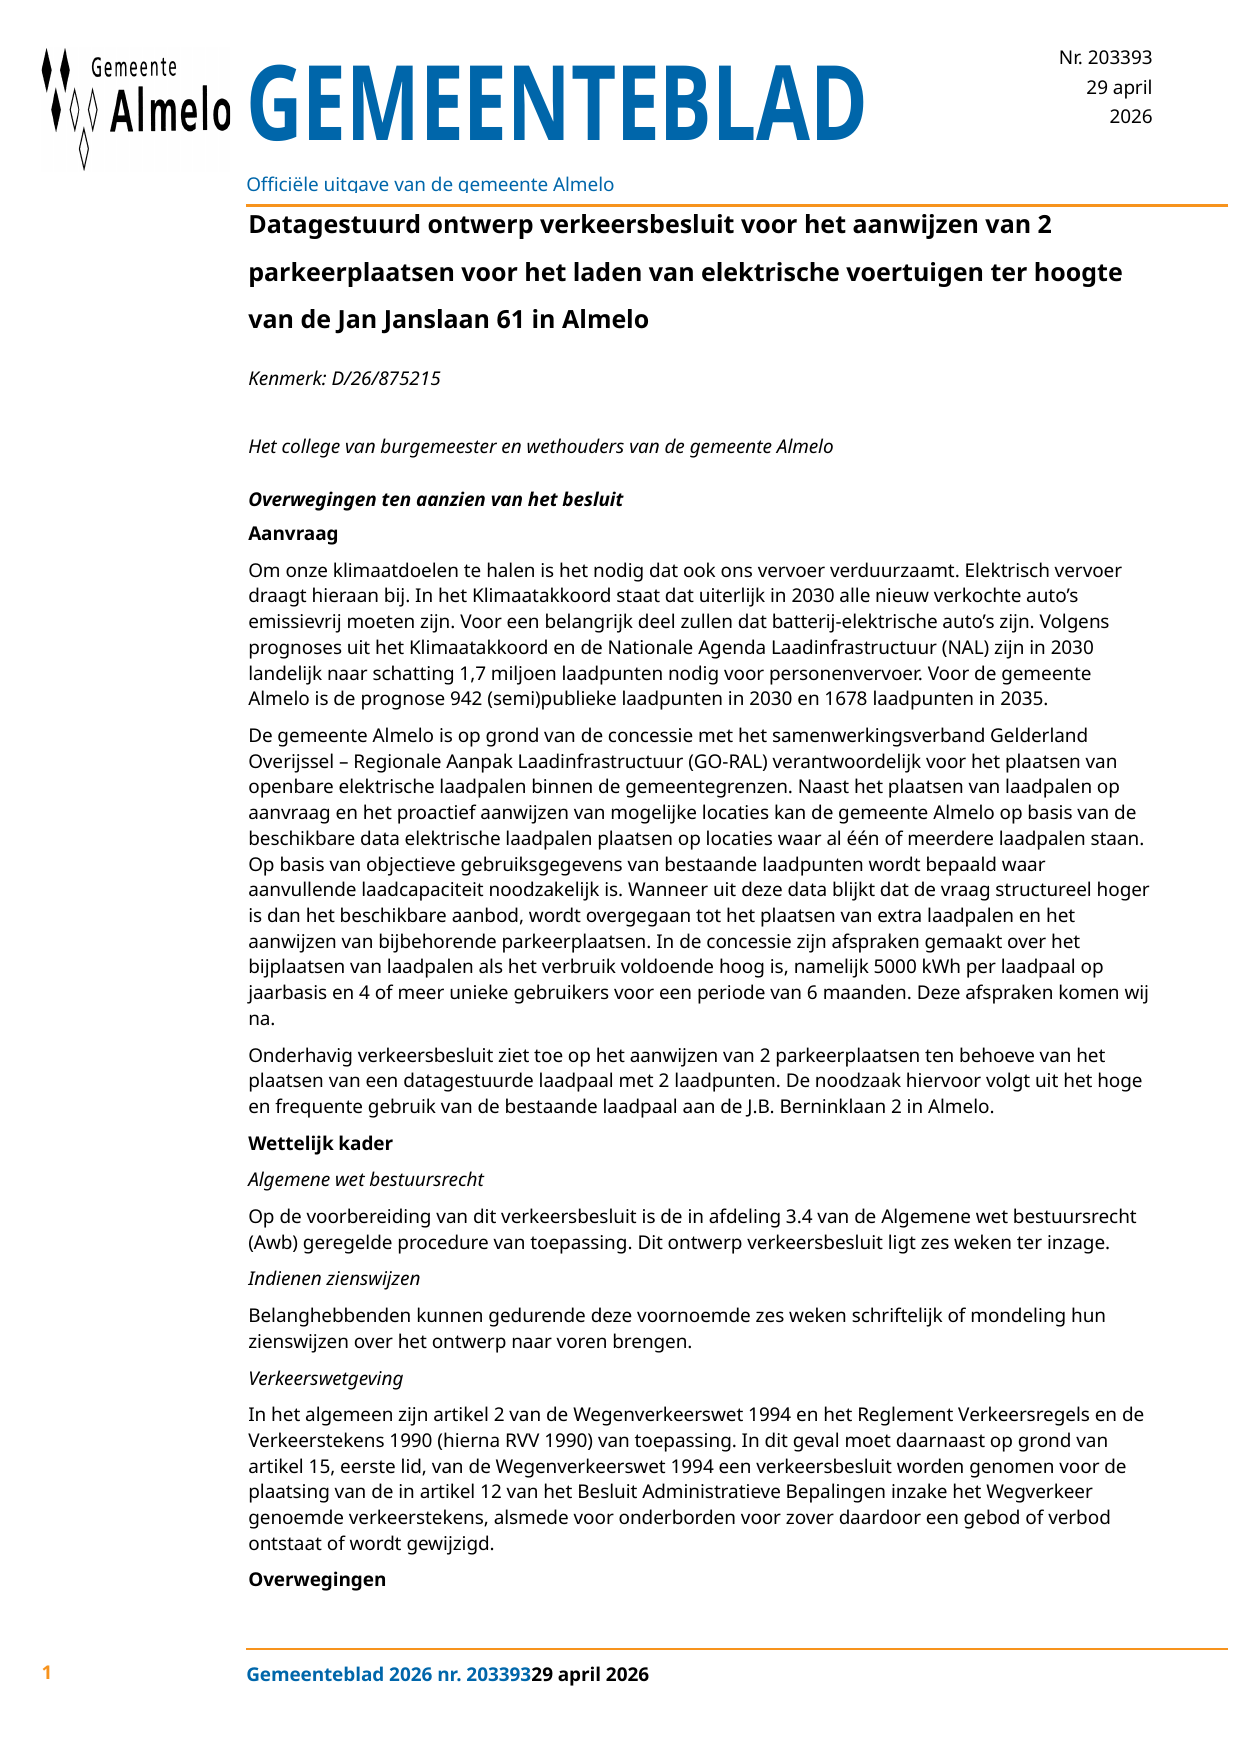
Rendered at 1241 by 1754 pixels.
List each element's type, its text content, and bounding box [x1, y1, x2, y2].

text Om onze klimaatdoelen te halen is het nodig dat ook ons vervoer verduurzaamt. Elektrisch vervoer draagt hieraan bij. In het Klimaatakkoord staat dat uiterlijk in 2030 alle nieuw verkochte auto’s emissievrij moeten zijn. Voor een belangrijk deel zullen dat batterij-elektrische auto’s zijn. Volgens prognoses uit het Klimaatakkoord en de Nationale Agenda Laadinfrastructuur (NAL) zijn in 2030 landelijk naar schatting 1,7 miljoen laadpunten nodig voor personenvervoer. Voor de gemeente Almelo is de prognose 942 (semi)publieke laadpunten in 2030 en 1678 laadpunten in 2035. [248, 557, 1152, 711]
text Wettelijk kader [248, 1130, 1152, 1156]
text Belanghebbenden kunnen gedurende deze voornoemde zes weken schriftelijk of mondeling hun zienswijzen over het ontwerp naar voren brengen. [248, 1302, 1152, 1354]
text Algemene wet bestuursrecht [248, 1167, 1152, 1192]
text De gemeente Almelo is op grond van de concessie met het samenwerkingsverband Gelderland Overijssel – Regionale Aanpak Laadinfrastructuur (GO-RAL) verantwoordelijk voor het plaatsen van openbare elektrische laadpalen binnen de gemeentegrenzen. Naast het plaatsen van laadpalen op aanvraag en het proactief aanwijzen van mogelijke locaties kan de gemeente Almelo op basis van de beschikbare data elektrische laadpalen plaatsen op locaties waar al één of meerdere laadpalen staan. Op basis van objectieve gebruiksgegevens van bestaande laadpunten wordt bepaald waar aanvullende laadcapaciteit noodzakelijk is. Wanneer uit deze data blijkt dat de vraag structureel hoger is dan het beschikbare aanbod, wordt overgegaan tot het plaatsen van extra laadpalen en het aanwijzen van bijbehorende parkeerplaatsen. In de concessie zijn afspraken gemaakt over het bijplaatsen van laadpalen als het verbruik voldoende hoog is, namelijk 5000 kWh per laadpaal op jaarbasis en 4 of meer unieke gebruikers voor een periode van 6 maanden. Deze afspraken komen wij na. [248, 722, 1152, 1031]
text Indienen zienswijzen [248, 1266, 1152, 1291]
text Overwegingen [248, 1567, 1152, 1592]
text Het college van burgemeester en wethouders van de gemeente Almelo [248, 433, 1152, 459]
text Onderhavig verkeersbesluit ziet toe op het aanwijzen van 2 parkeerplaatsen ten behoeve van het plaatsen van een datagestuurde laadpaal met 2 laadpunten. De noodzaak hiervoor volgt uit het hoge en frequente gebruik van de bestaande laadpaal aan de J.B. Berninklaan 2 in Almelo. [248, 1042, 1152, 1119]
text In het algemeen zijn artikel 2 van de Wegenverkeerswet 1994 en het Reglement Verkeersregels en de Verkeerstekens 1990 (hierna RVV 1990) van toepassing. In dit geval moet daarnaast op grond van artikel 15, eerste lid, van de Wegenverkeerswet 1994 een verkeersbesluit worden genomen voor de plaatsing van de in artikel 12 van het Besluit Administratieve Bepalingen inzake het Wegverkeer genoemde verkeerstekens, alsmede voor onderborden voor zover daardoor een gebod of verbod ontstaat of wordt gewijzigd. [248, 1401, 1152, 1556]
text Kenmerk: D/26/875215 [248, 366, 1152, 391]
text Verkeerswetgeving [248, 1365, 1152, 1390]
picture [41, 47, 231, 172]
text Aanvraag [248, 520, 1152, 546]
text Datagestuurd ontwerp verkeersbesluit voor het aanwijzen van 2 parkeerplaatsen voor het laden van elektrische voertuigen ter hoogte van de Jan Janslaan 61 in Almelo [248, 207, 1152, 336]
text Op de voorbereiding van dit verkeersbesluit is de in afdeling 3.4 van de Algemene wet bestuursrecht (Awb) geregelde procedure van toepassing. Dit ontwerp verkeersbesluit ligt zes weken ter inzage. [248, 1203, 1152, 1255]
text Overwegingen ten aanzien van het besluit [248, 486, 1152, 512]
